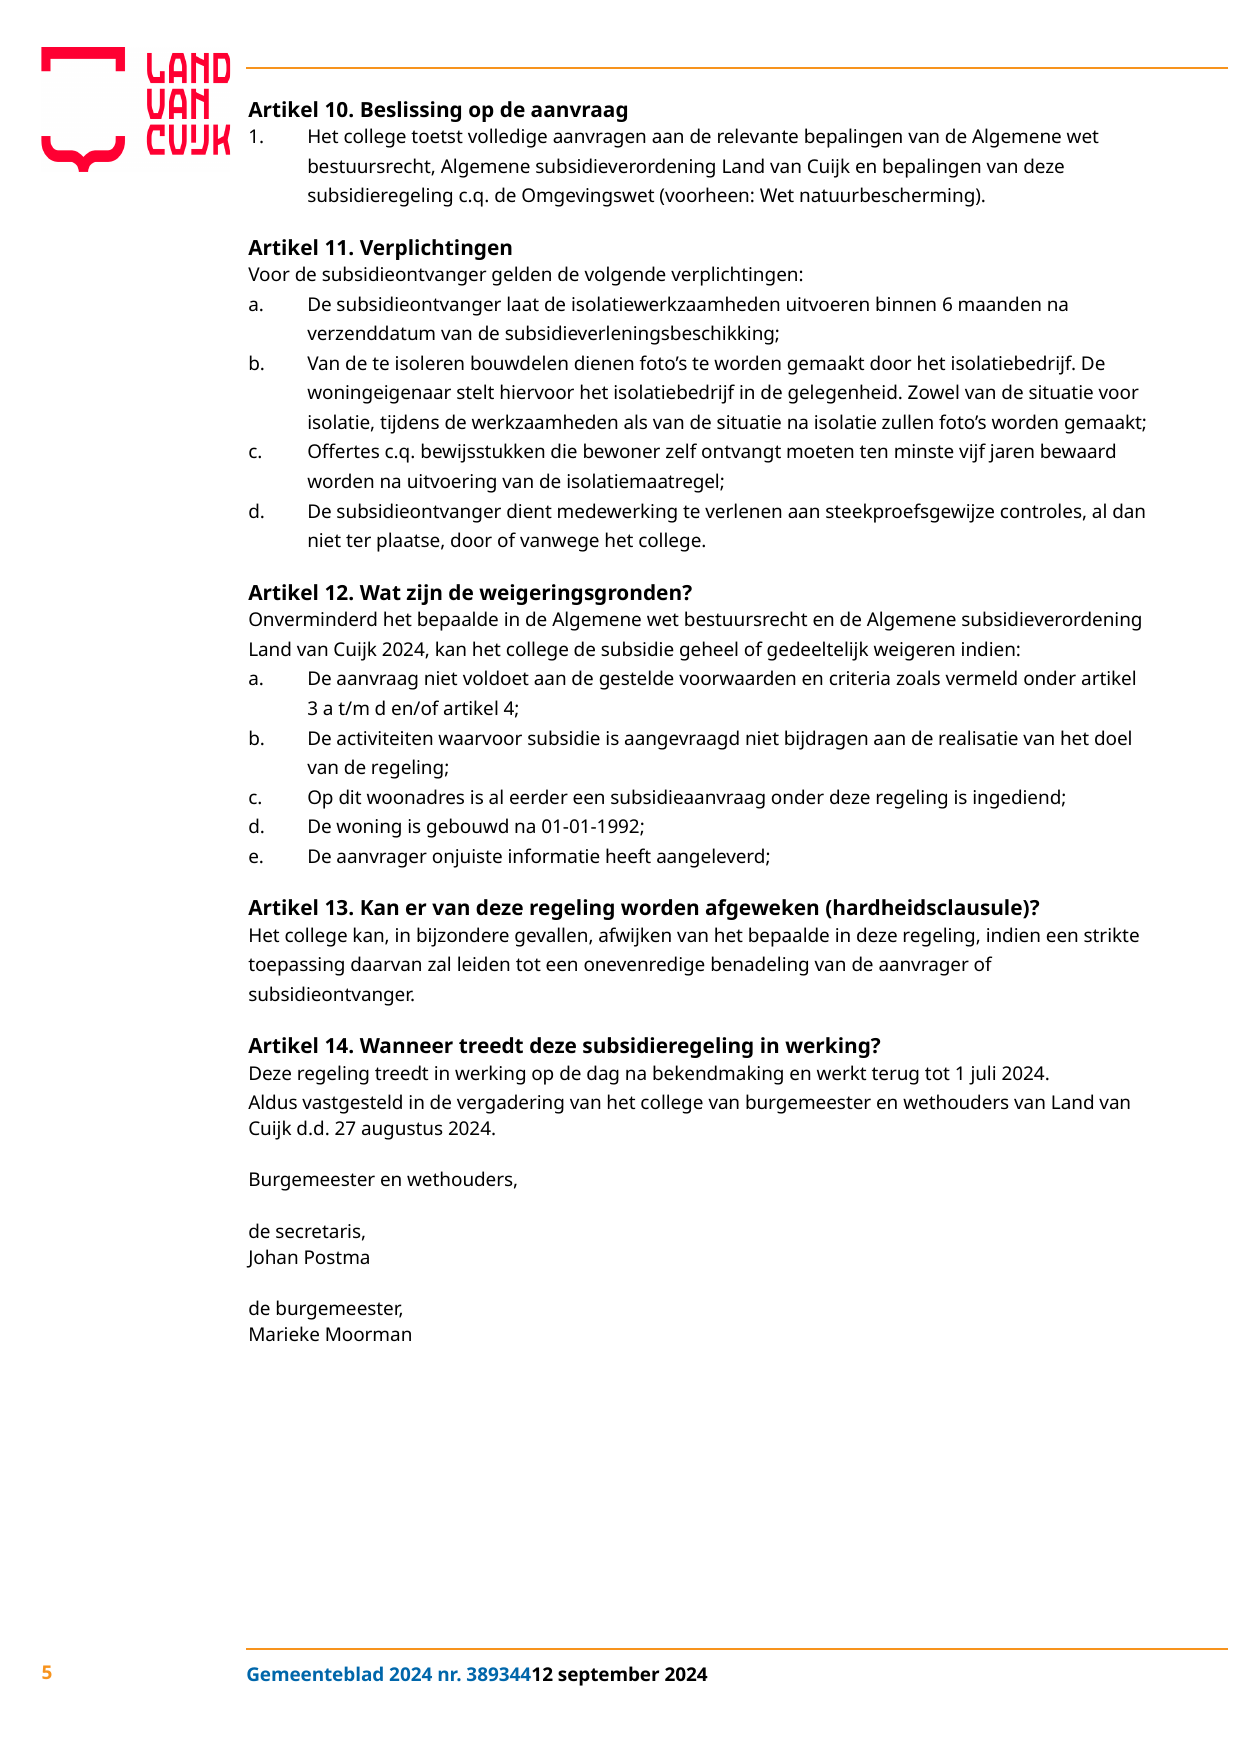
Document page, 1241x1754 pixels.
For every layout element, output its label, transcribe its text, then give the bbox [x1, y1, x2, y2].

list De activiteiten waarvoor subsidie is aangevraagd niet bijdragen aan de realisatie van het doel van de regeling; [248, 725, 1152, 780]
text Artikel 13. Kan er van deze regeling worden afgeweken (hardheidsclausule)? [248, 893, 1152, 922]
list Offertes c.q. bewijsstukken die bewoner zelf ontvangt moeten ten minste vijf jaren bewaard worden na uitvoering van de isolatiemaatregel; [248, 439, 1152, 494]
text de burgemeester, [248, 1295, 1152, 1321]
text Artikel 12. Wat zijn de weigeringsgronden? [248, 578, 1152, 606]
list Het college toetst volledige aanvragen aan de relevante bepalingen van de Algemene wet bestuursrecht, Algemene subsidieverordening Land van Cuijk en bepalingen van deze subsidieregeling c.q. de Omgevingswet (voorheen: Wet natuurbescherming). [248, 123, 1152, 208]
text Artikel 10. Beslissing op de aanvraag [248, 95, 1152, 123]
list De aanvraag niet voldoet aan de gestelde voorwaarden en criteria zoals vermeld onder artikel 3 a t/m d en/of artikel 4; [248, 666, 1152, 721]
text Artikel 14. Wanneer treedt deze subsidieregeling in werking? [248, 1031, 1152, 1060]
text Onverminderd het bepaalde in de Algemene wet bestuursrecht en de Algemene subsidieverordening Land van Cuijk 2024, kan het college de subsidie geheel of gedeeltelijk weigeren indien: [248, 606, 1152, 662]
list De subsidieontvanger dient medewerking te verlenen aan steekproefsgewijze controles, al dan niet ter plaatse, door of vanwege het college. [248, 498, 1152, 553]
text Deze regeling treedt in werking op de dag na bekendmaking en werkt terug tot 1 juli 2024. [248, 1060, 1152, 1086]
list De subsidieontvanger laat de isolatiewerkzaamheden uitvoeren binnen 6 maanden na verzenddatum van de subsidieverleningsbeschikking; [248, 291, 1152, 346]
text Johan Postma [248, 1244, 1152, 1269]
list De woning is gebouwd na 01-01-1992; [248, 813, 1152, 839]
text Artikel 11. Verplichtingen [248, 233, 1152, 261]
picture [41, 47, 231, 172]
text Het college kan, in bijzondere gevallen, afwijken van het bepaalde in deze regeling, indien een strikte toepassing daarvan zal leiden tot een onevenredige benadeling van de aanvrager of subsidieontvanger. [248, 922, 1152, 1007]
list Op dit woonadres is al eerder een subsidieaanvraag onder deze regeling is ingediend; [248, 784, 1152, 809]
text Aldus vastgesteld in de vergadering van het college van burgemeester en wethouders van Land van Cuijk d.d. 27 augustus 2024. [248, 1089, 1152, 1141]
text Voor de subsidieontvanger gelden de volgende verplichtingen: [248, 261, 1152, 287]
text Burgemeester en wethouders, [248, 1167, 1152, 1192]
list De aanvrager onjuiste informatie heeft aangeleverd; [248, 843, 1152, 869]
text Marieke Moorman [248, 1321, 1152, 1347]
list Van de te isoleren bouwdelen dienen foto’s te worden gemaakt door het isolatiebedrijf. De woningeigenaar stelt hiervoor het isolatiebedrijf in de gelegenheid. Zowel van de situatie voor isolatie, tijdens de werkzaamheden als van de situatie na isolatie zullen foto’s worden gemaakt; [248, 350, 1152, 435]
text de secretaris, [248, 1218, 1152, 1244]
